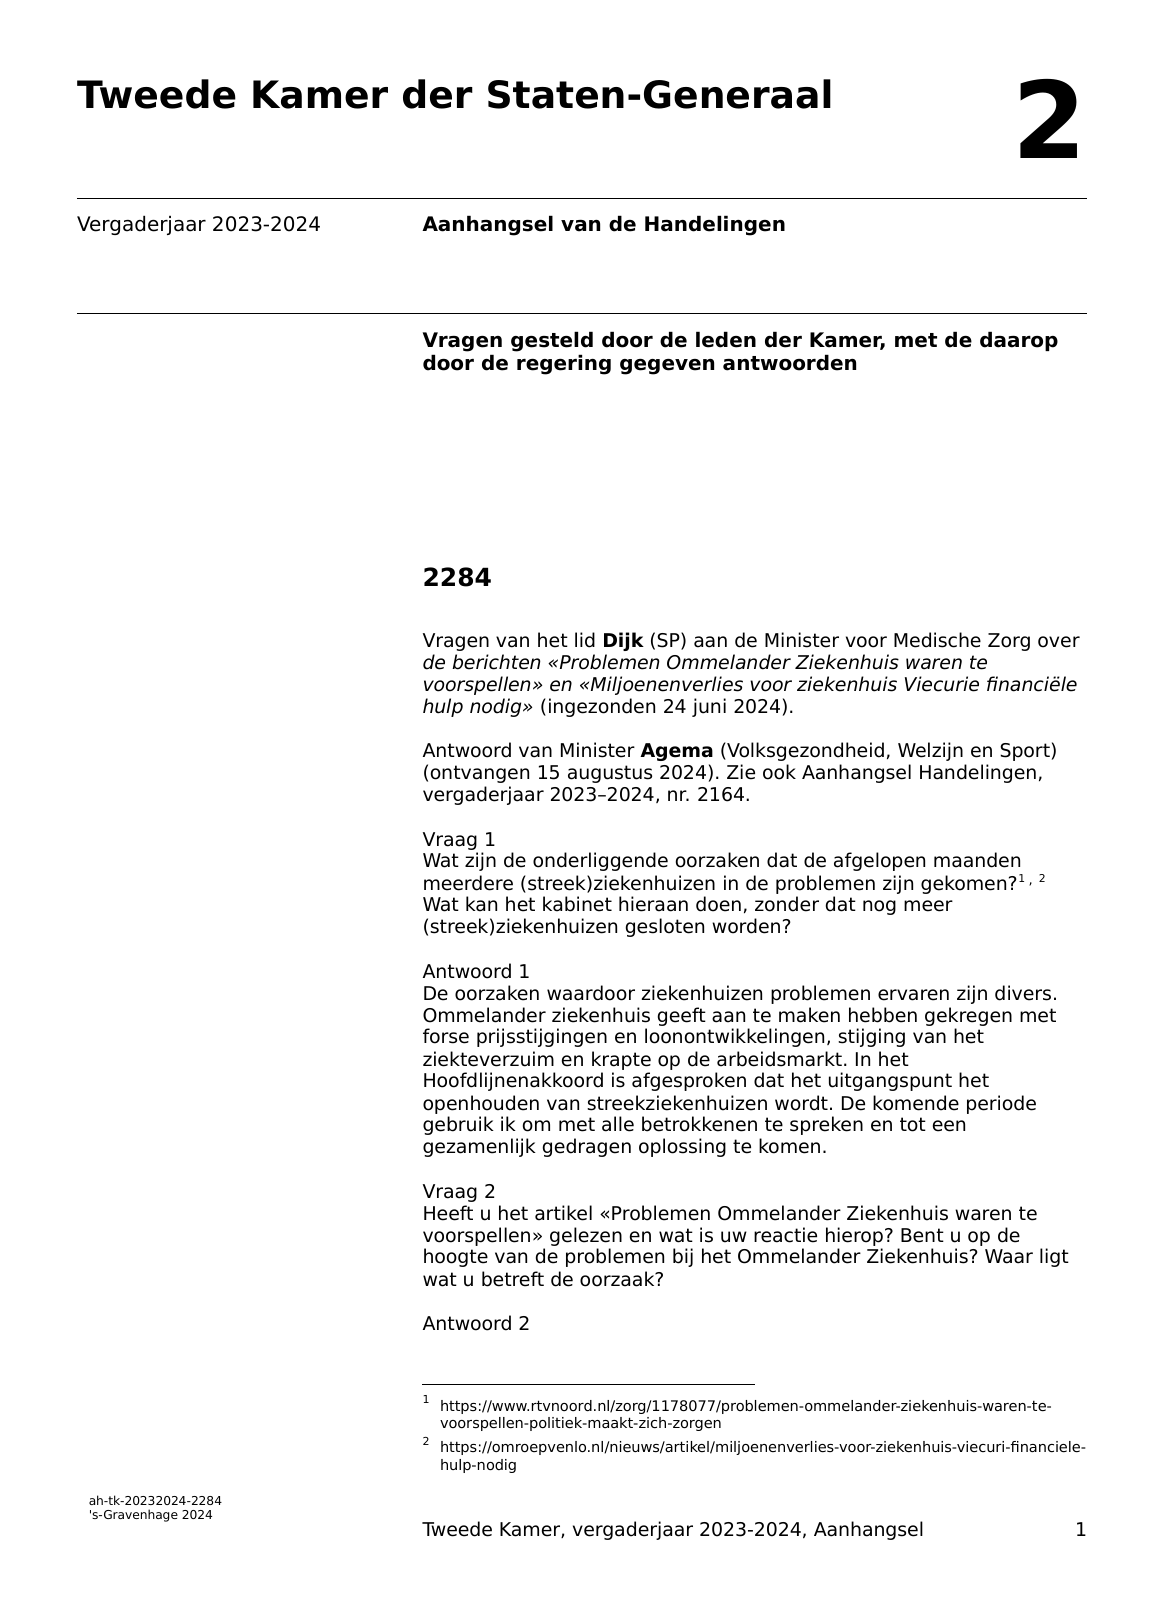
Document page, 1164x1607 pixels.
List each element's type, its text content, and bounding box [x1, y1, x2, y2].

text https://omroepvenlo.nl/nieuws/artikel/miljoenenverlies-voor-ziekenhuis-viecuri-financiele-hulp-nodig [422, 1435, 1087, 1474]
text Vraag 1 [422, 828, 1087, 850]
table_cell Vragen gesteld door de leden der Kamer, met de daarop door de regering gegeven antwoorden [422, 314, 1087, 375]
text ah-tk-20232024-2284 [88, 1494, 323, 1508]
text Antwoord van Minister Agema (Volksgezondheid, Welzijn en Sport) (ontvangen 15 augustus 2024). Zie ook Aanhangsel Handelingen, vergaderjaar 2023–2024, nr. 2164. [422, 740, 1087, 806]
text Wat zijn de onderliggende oorzaken dat de afgelopen maanden meerdere (streek)ziekenhuizen in de problemen zijn gekomen?, Wat kan het kabinet hieraan doen, zonder dat nog meer (streek)ziekenhuizen gesloten worden? [422, 850, 1087, 938]
text Vraag 2 [422, 1181, 1087, 1202]
text https://www.rtvnoord.nl/zorg/1178077/problemen-ommelander-ziekenhuis-waren-te-voorspellen-politiek-maakt-zich-zorgen [422, 1393, 1087, 1432]
table_header 2 [886, 59, 1087, 198]
table_cell [77, 314, 422, 375]
text Heeft u het artikel «Problemen Ommelander Ziekenhuis waren te voorspellen» gelezen en wat is uw reactie hierop? Bent u op de hoogte van de problemen bij het Ommelander Ziekenhuis? Waar ligt wat u betreft de oorzaak? [422, 1202, 1087, 1290]
text Antwoord 2 [422, 1313, 1087, 1334]
text 2284 [422, 563, 1087, 592]
table_header Tweede Kamer der Staten-Generaal [77, 59, 886, 198]
text 's-Gravenhage 2024 [88, 1508, 323, 1522]
text De oorzaken waardoor ziekenhuizen problemen ervaren zijn divers. Ommelander ziekenhuis geeft aan te maken hebben gekregen met forse prijsstijgingen en loonontwikkelingen, stijging van het ziekteverzuim en krapte op de arbeidsmarkt. In het Hoofdlijnenakkoord is afgesproken dat het uitgangspunt het openhouden van streekziekenhuizen wordt. De komende periode gebruik ik om met alle betrokkenen te spreken en tot een gezamenlijk gedragen oplossing te komen. [422, 982, 1087, 1158]
table_cell Vergaderjaar 2023-2024 [77, 199, 422, 313]
text Antwoord 1 [422, 961, 1087, 982]
table_cell Aanhangsel van de Handelingen [422, 199, 1087, 313]
text Vragen van het lid Dijk (SP) aan de Minister voor Medische Zorg over de berichten «Problemen Ommelander Ziekenhuis waren te voorspellen» en «Miljoenenverlies voor ziekenhuis Viecurie financiële hulp nodig» (ingezonden 24 juni 2024). [422, 630, 1087, 718]
